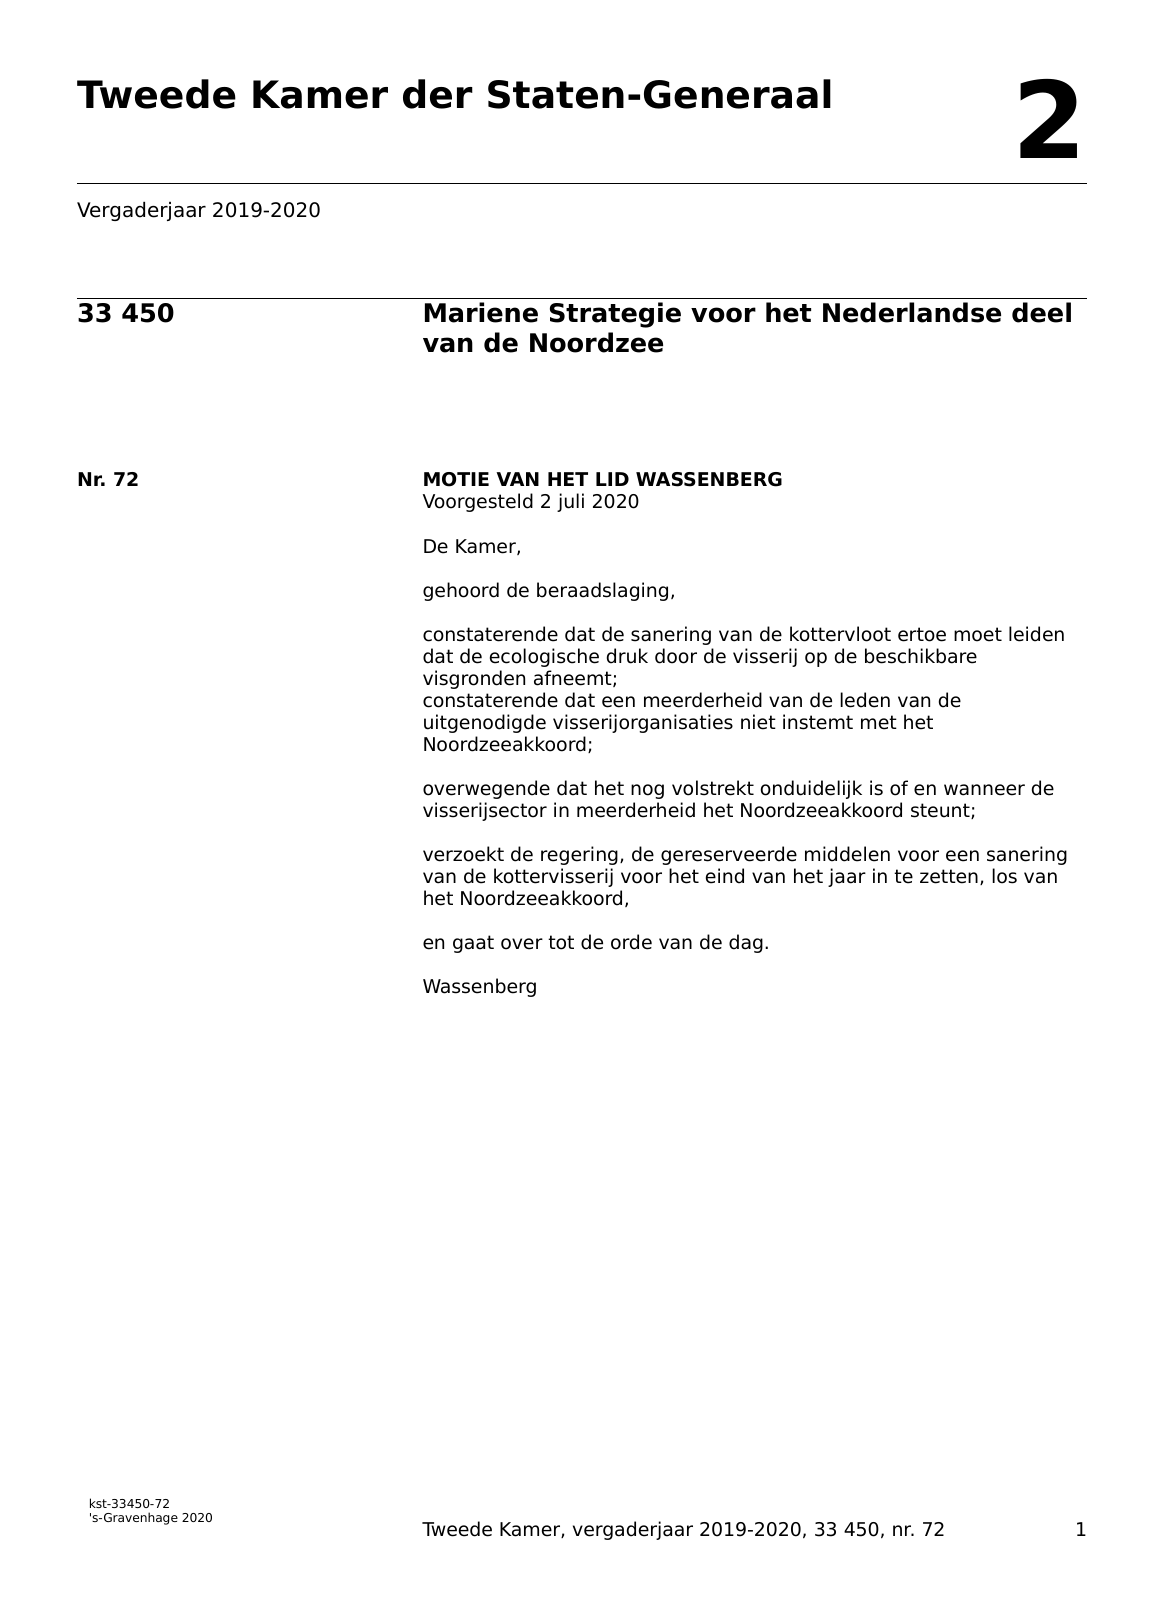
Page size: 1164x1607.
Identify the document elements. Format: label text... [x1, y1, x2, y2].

text constaterende dat de sanering van de kottervloot ertoe moet leiden dat de ecologische druk door de visserij op de beschikbare visgronden afneemt; [422, 624, 1087, 690]
text 's-Gravenhage 2020 [88, 1511, 323, 1525]
text Wassenberg [422, 976, 1087, 998]
text Voorgesteld 2 juli 2020 [422, 491, 1087, 513]
subtitle 33 450 Mariene Strategie voor het Nederlandse deel van de Noordzee [77, 299, 1087, 358]
text en gaat over tot de orde van de dag. [422, 932, 1087, 954]
text overwegende dat het nog volstrekt onduidelijk is of en wanneer de visserijsector in meerderheid het Noordzeeakkoord steunt; [422, 778, 1087, 822]
text gehoord de beraadslaging, [422, 580, 1087, 602]
table_header 2 [886, 59, 1087, 183]
text constaterende dat een meerderheid van de leden van de uitgenodigde visserijorganisaties niet instemt met het Noordzeeakkoord; [422, 690, 1087, 756]
table_header Tweede Kamer der Staten-Generaal [77, 59, 886, 183]
text verzoekt de regering, de gereserveerde middelen voor een sanering van de kottervisserij voor het eind van het jaar in te zetten, los van het Noordzeeakkoord, [422, 844, 1087, 910]
text De Kamer, [422, 536, 1087, 557]
subtitle Nr. 72 MOTIE VAN HET LID WASSENBERG [77, 469, 1087, 491]
text kst-33450-72 [88, 1497, 323, 1511]
table_cell Vergaderjaar 2019-2020 [77, 184, 1087, 298]
